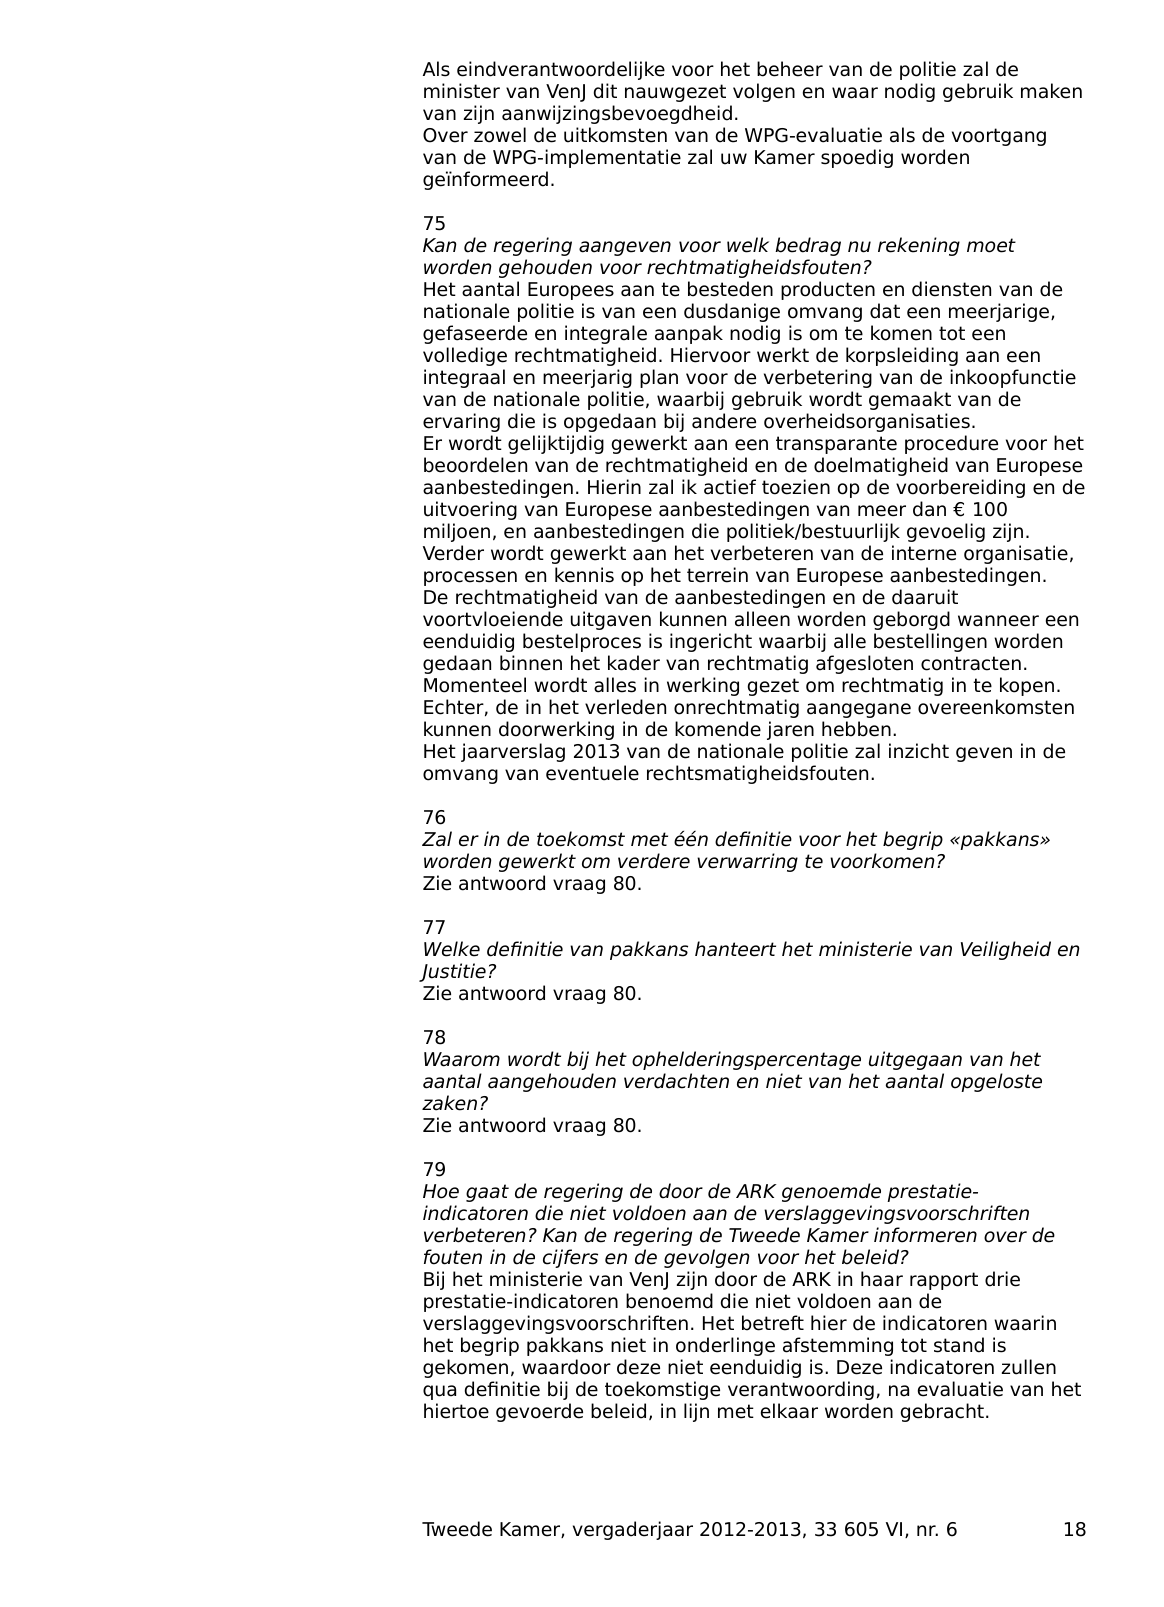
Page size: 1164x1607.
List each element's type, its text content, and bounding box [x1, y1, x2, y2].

text Welke definitie van pakkans hanteert het ministerie van Veiligheid en Justitie? [422, 939, 1087, 983]
text Hoe gaat de regering de door de ARK genoemde prestatie-indicatoren die niet voldoen aan de verslaggevingsvoorschriften verbeteren? Kan de regering de Tweede Kamer informeren over de fouten in de cijfers en de gevolgen voor het beleid? [422, 1181, 1087, 1269]
text 78 [422, 1027, 1087, 1049]
text Het aantal Europees aan te besteden producten en diensten van de nationale politie is van een dusdanige omvang dat een meerjarige, gefaseerde en integrale aanpak nodig is om te komen tot een volledige rechtmatigheid. Hiervoor werkt de korpsleiding aan een integraal en meerjarig plan voor de verbetering van de inkoopfunctie van de nationale politie, waarbij gebruik wordt gemaakt van de ervaring die is opgedaan bij andere overheidsorganisaties. [422, 279, 1087, 433]
text Over zowel de uitkomsten van de WPG-evaluatie als de voortgang van de WPG-implementatie zal uw Kamer spoedig worden geïnformeerd. [422, 125, 1087, 191]
text 79 [422, 1159, 1087, 1181]
text Zie antwoord vraag 80. [422, 873, 1087, 895]
text 77 [422, 917, 1087, 939]
text Zie antwoord vraag 80. [422, 1115, 1087, 1137]
text Er wordt gelijktijdig gewerkt aan een transparante procedure voor het beoordelen van de rechtmatigheid en de doelmatigheid van Europese aanbestedingen. Hierin zal ik actief toezien op de voorbereiding en de uitvoering van Europese aanbestedingen van meer dan € 100 miljoen, en aanbestedingen die politiek/bestuurlijk gevoelig zijn. Verder wordt gewerkt aan het verbeteren van de interne organisatie, processen en kennis op het terrein van Europese aanbestedingen. [422, 433, 1087, 587]
text Zie antwoord vraag 80. [422, 983, 1087, 1005]
text De rechtmatigheid van de aanbestedingen en de daaruit voortvloeiende uitgaven kunnen alleen worden geborgd wanneer een eenduidig bestelproces is ingericht waarbij alle bestellingen worden gedaan binnen het kader van rechtmatig afgesloten contracten. Momenteel wordt alles in werking gezet om rechtmatig in te kopen. Echter, de in het verleden onrechtmatig aangegane overeenkomsten kunnen doorwerking in de komende jaren hebben. [422, 587, 1087, 741]
text Waarom wordt bij het ophelderingspercentage uitgegaan van het aantal aangehouden verdachten en niet van het aantal opgeloste zaken? [422, 1049, 1087, 1115]
text Als eindverantwoordelijke voor het beheer van de politie zal de minister van VenJ dit nauwgezet volgen en waar nodig gebruik maken van zijn aanwijzingsbevoegdheid. [422, 59, 1087, 125]
text 76 [422, 807, 1087, 829]
text Zal er in de toekomst met één definitie voor het begrip «pakkans» worden gewerkt om verdere verwarring te voorkomen? [422, 829, 1087, 873]
text Het jaarverslag 2013 van de nationale politie zal inzicht geven in de omvang van eventuele rechtsmatigheidsfouten. [422, 741, 1087, 784]
text Bij het ministerie van VenJ zijn door de ARK in haar rapport drie prestatie-indicatoren benoemd die niet voldoen aan de verslaggevingsvoorschriften. Het betreft hier de indicatoren waarin het begrip pakkans niet in onderlinge afstemming tot stand is gekomen, waardoor deze niet eenduidig is. Deze indicatoren zullen qua definitie bij de toekomstige verantwoording, na evaluatie van het hiertoe gevoerde beleid, in lijn met elkaar worden gebracht. [422, 1269, 1087, 1423]
text Kan de regering aangeven voor welk bedrag nu rekening moet worden gehouden voor rechtmatigheidsfouten? [422, 235, 1087, 279]
text 75 [422, 213, 1087, 235]
